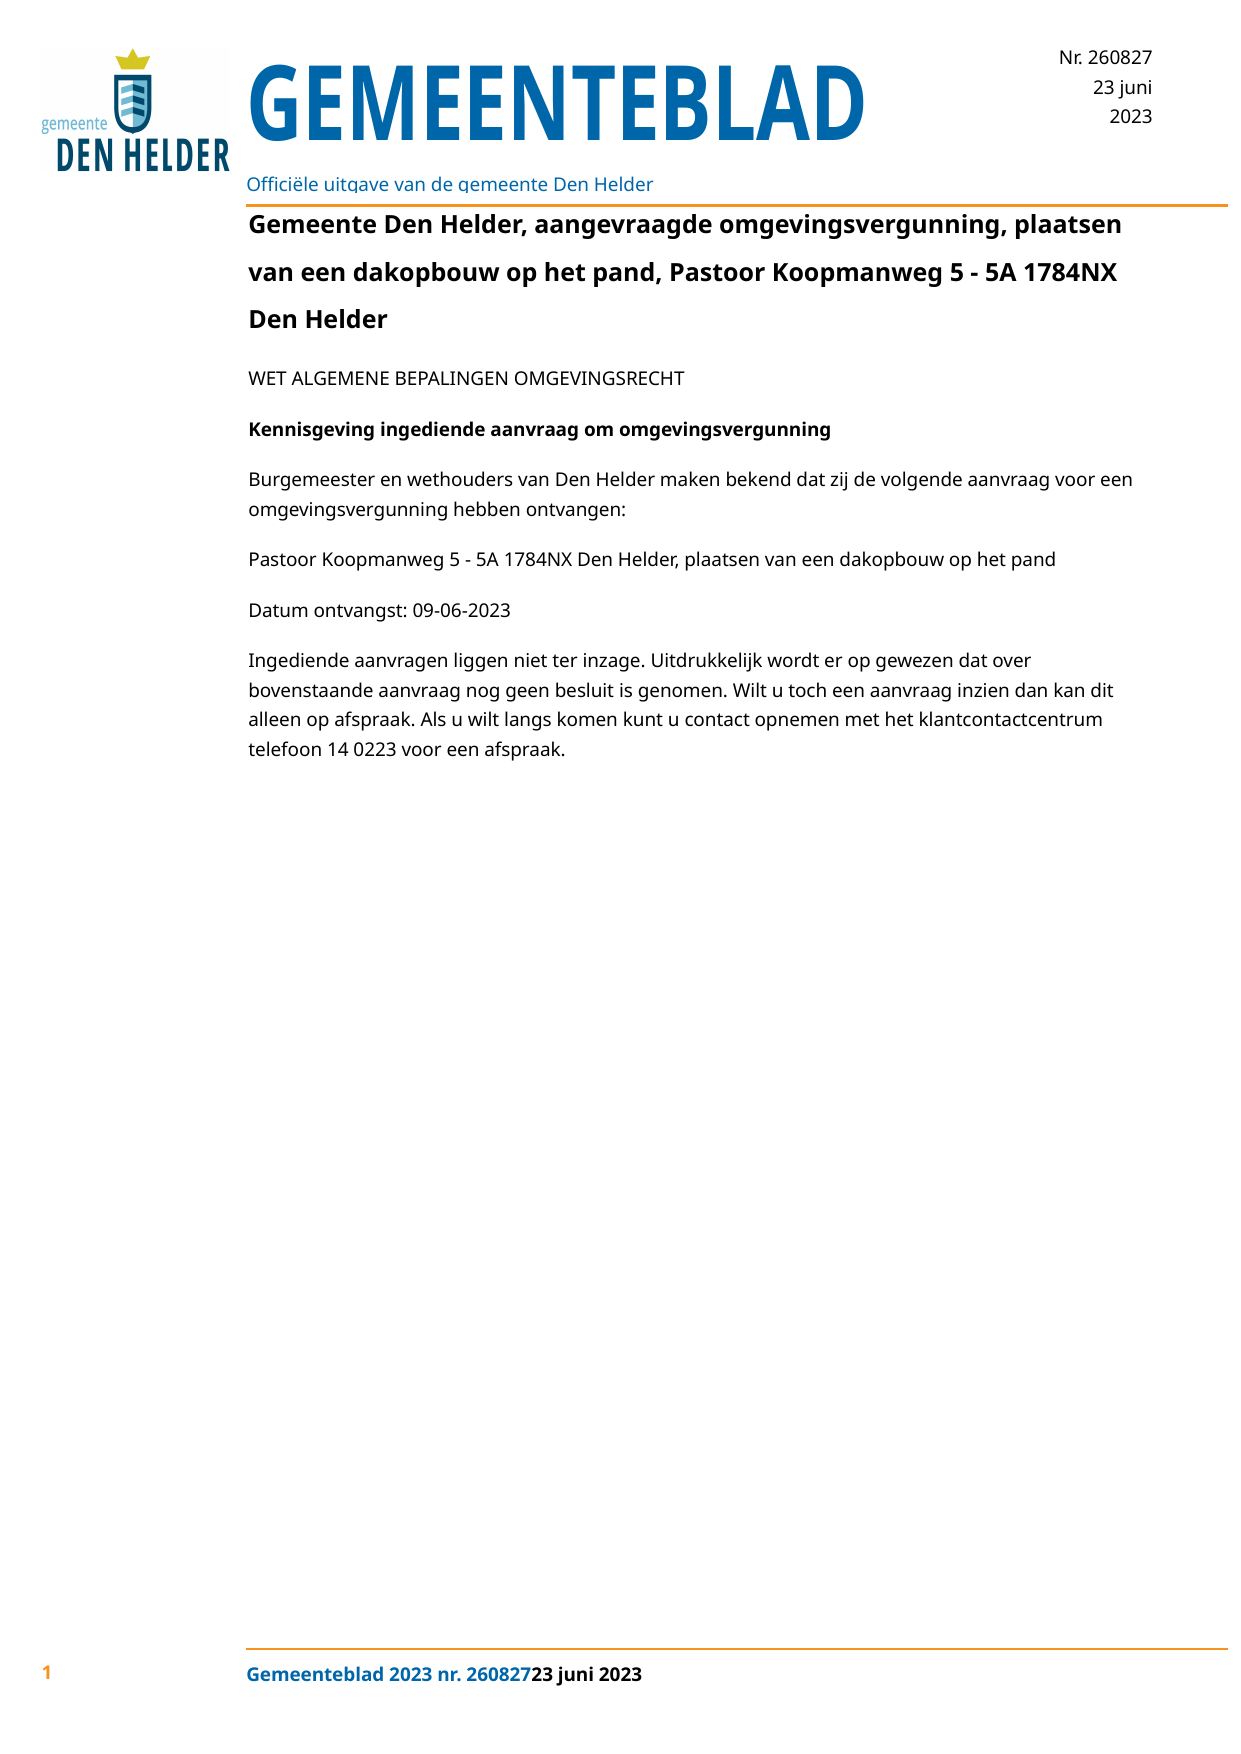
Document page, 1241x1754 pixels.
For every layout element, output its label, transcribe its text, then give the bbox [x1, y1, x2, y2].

text Gemeente Den Helder, aangevraagde omgevingsvergunning, plaatsen van een dakopbouw op het pand, Pastoor Koopmanweg 5 - 5A 1784NX Den Helder [248, 207, 1152, 336]
text Datum ontvangst: 09-06-2023 [248, 597, 1152, 622]
text Burgemeester en wethouders van Den Helder maken bekend dat zij de volgende aanvraag voor een omgevingsvergunning hebben ontvangen: [248, 466, 1152, 522]
picture [220, 160, 224, 172]
text Kennisgeving ingediende aanvraag om omgevingsvergunning [248, 416, 1152, 442]
picture [41, 47, 231, 172]
picture [182, 144, 187, 165]
picture [63, 144, 68, 165]
picture [100, 154, 106, 172]
text Pastoor Koopmanweg 5 - 5A 1784NX Den Helder, plaatsen van een dakopbouw op het pand [248, 546, 1152, 572]
text WET ALGEMENE BEPALINGEN OMGEVINGSRECHT [248, 366, 1152, 391]
picture [130, 157, 135, 172]
text Ingediende aanvragen liggen niet ter inzage. Uitdrukkelijk wordt er op gewezen dat over bovenstaande aanvraag nog geen besluit is genomen. Wilt u toch een aanvraag inzien dan kan dit alleen op afspraak. Als u wilt langs komen kunt u contact opnemen met het klantcontactcentrum telefoon 14 0223 voor een afspraak. [248, 647, 1152, 762]
